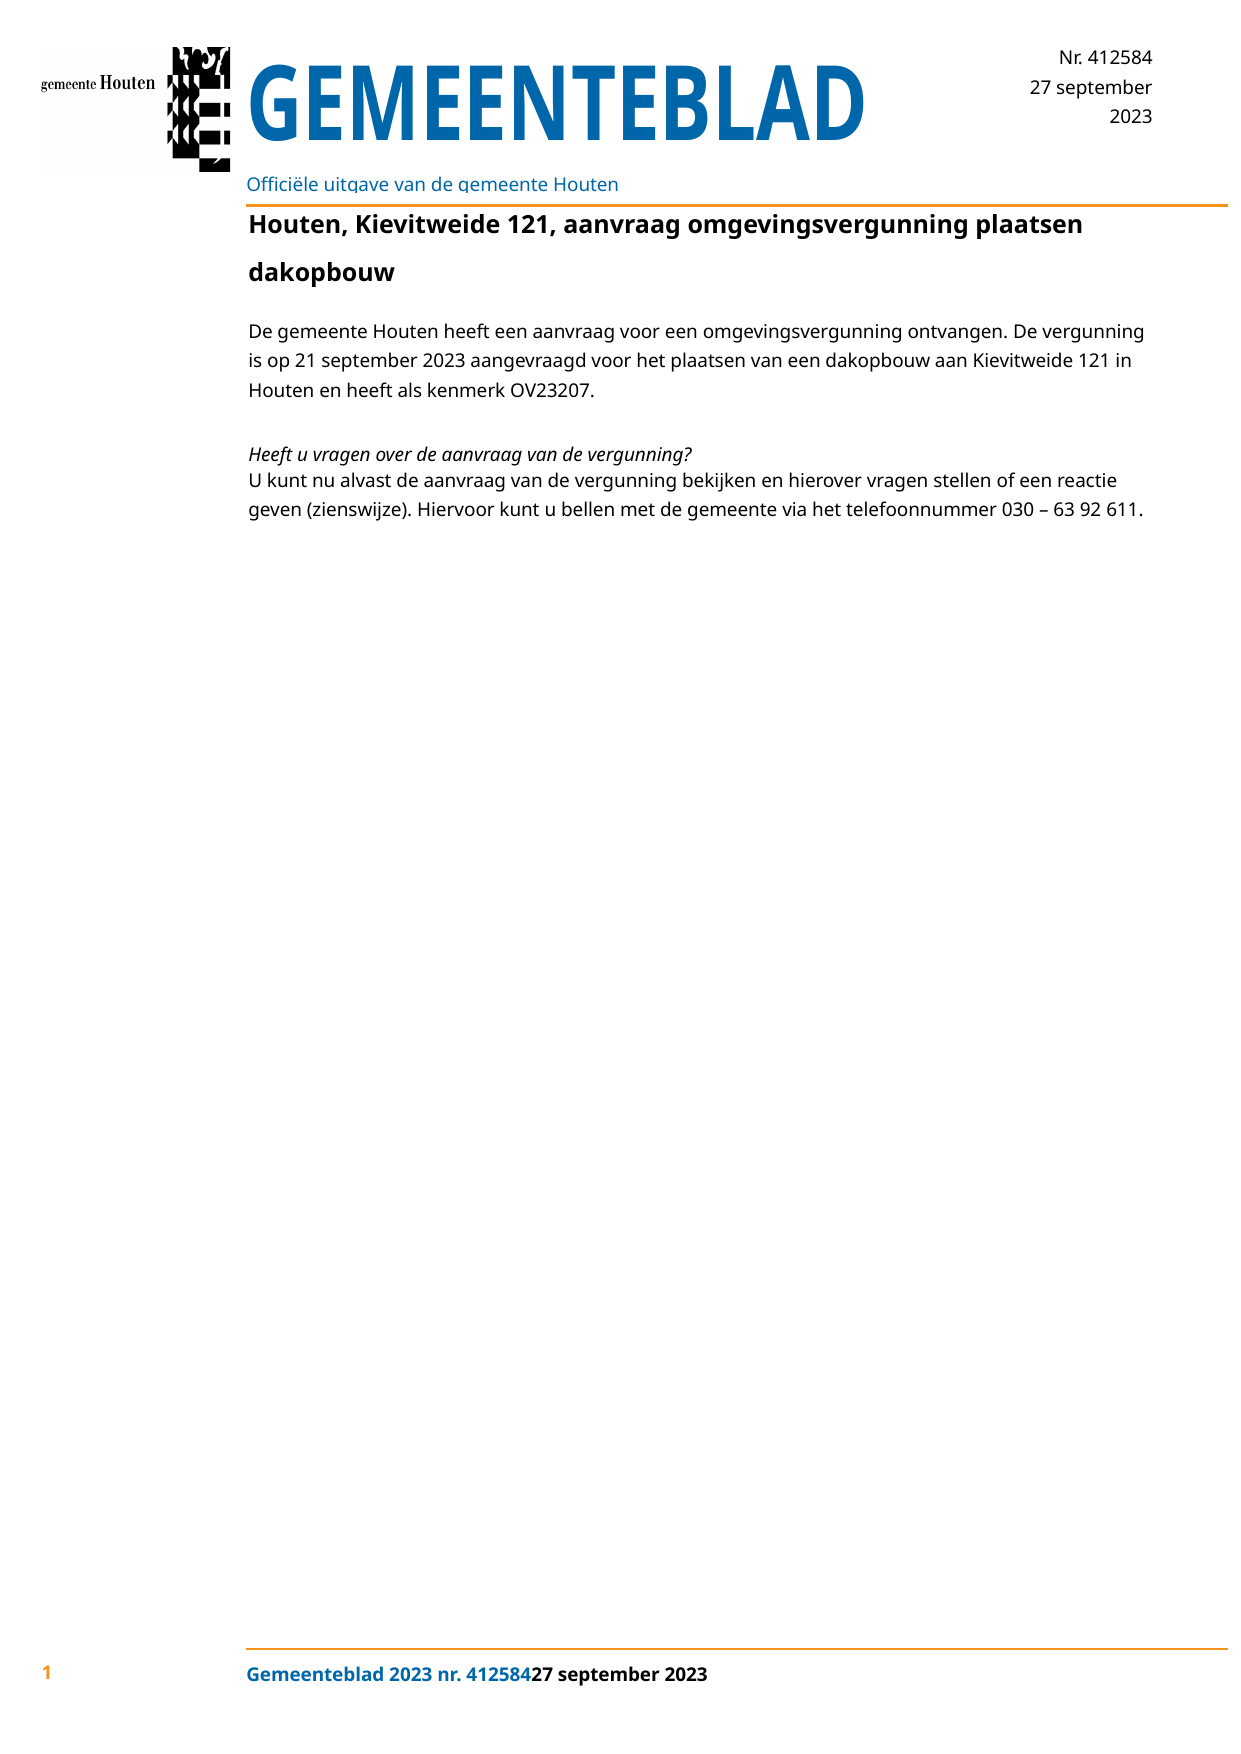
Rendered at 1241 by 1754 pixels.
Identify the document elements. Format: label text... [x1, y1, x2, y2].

picture [41, 47, 231, 172]
text Houten, Kievitweide 121, aanvraag omgevingsvergunning plaatsen dakopbouw [248, 207, 1152, 288]
text De gemeente Houten heeft een aanvraag voor een omgevingsvergunning ontvangen. De vergunning is op 21 september 2023 aangevraagd voor het plaatsen van een dakopbouw aan Kievitweide 121 in Houten en heeft als kenmerk OV23207. [248, 318, 1152, 403]
text Heeft u vragen over de aanvraag van de vergunning? [248, 441, 1152, 467]
text U kunt nu alvast de aanvraag van de vergunning bekijken en hierover vragen stellen of een reactie geven (zienswijze). Hiervoor kunt u bellen met de gemeente via het telefoonnummer 030 – 63 92 611. [248, 467, 1152, 522]
